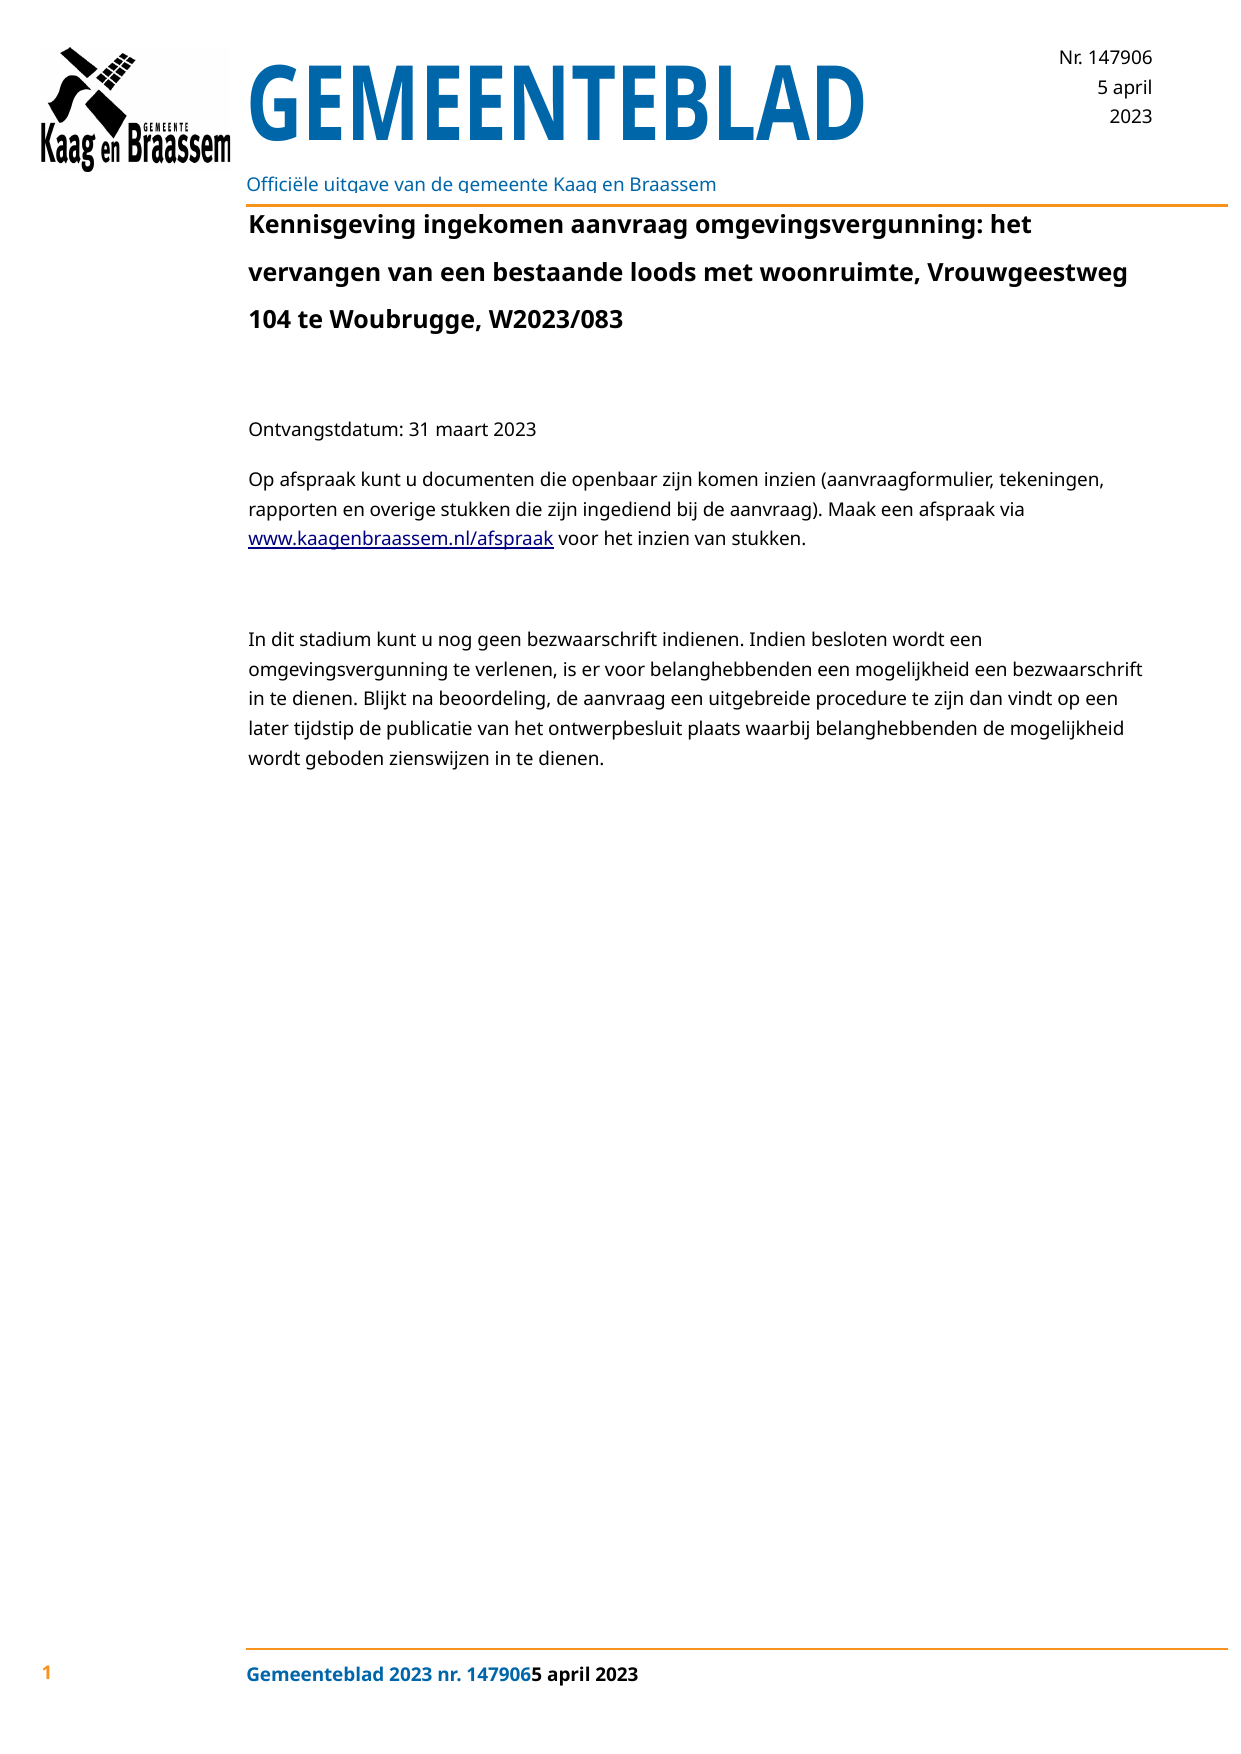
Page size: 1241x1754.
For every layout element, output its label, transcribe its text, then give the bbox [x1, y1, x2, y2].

picture [41, 47, 231, 172]
text Kennisgeving ingekomen aanvraag omgevingsvergunning: het vervangen van een bestaande loods met woonruimte, Vrouwgeestweg 104 te Woubrugge, W2023/083 [248, 207, 1152, 336]
text Op afspraak kunt u documenten die openbaar zijn komen inzien (aanvraagformulier, tekeningen, rapporten en overige stukken die zijn ingediend bij de aanvraag). Maak een afspraak via www.kaagenbraassem.nl/afspraak voor het inzien van stukken. [248, 466, 1152, 551]
text In dit stadium kunt u nog geen bezwaarschrift indienen. Indien besloten wordt een omgevingsvergunning te verlenen, is er voor belanghebbenden een mogelijkheid een bezwaarschrift in te dienen. Blijkt na beoordeling, de aanvraag een uitgebreide procedure te zijn dan vindt op een later tijdstip de publicatie van het ontwerpbesluit plaats waarbij belanghebbenden de mogelijkheid wordt geboden zienswijzen in te dienen. [248, 626, 1152, 770]
text Ontvangstdatum: 31 maart 2023 [248, 416, 1152, 442]
